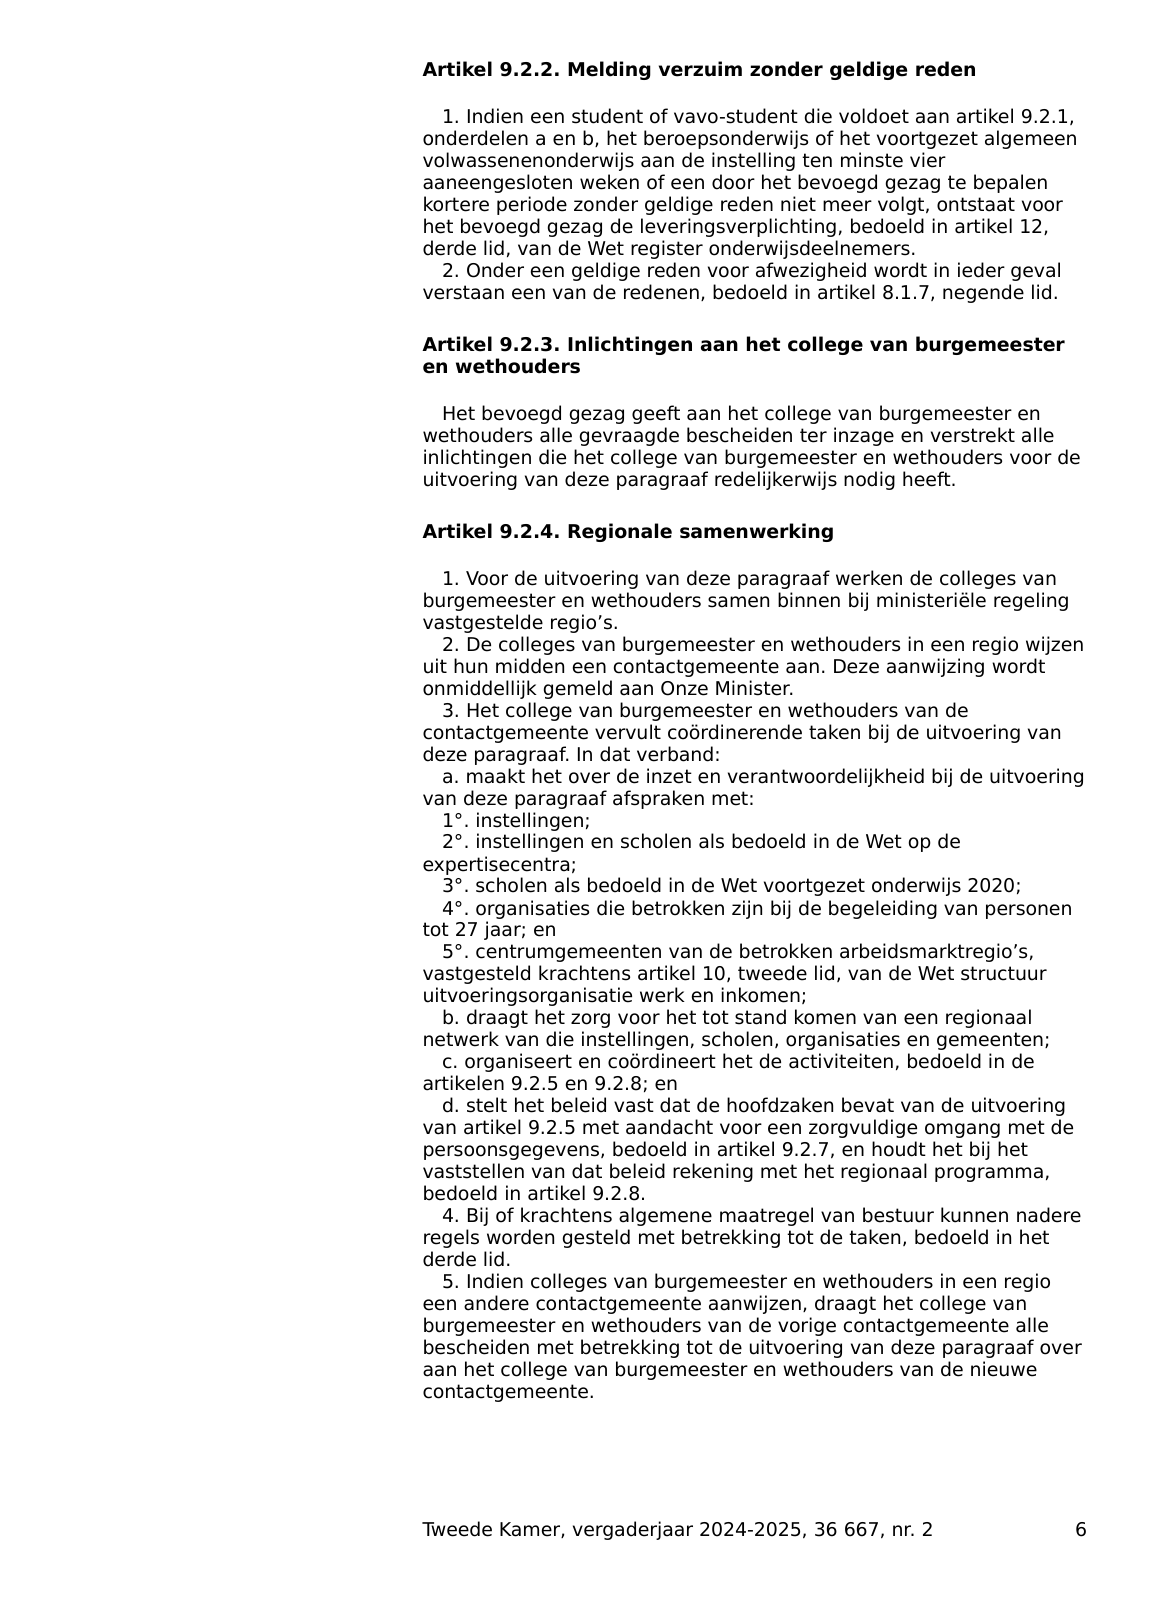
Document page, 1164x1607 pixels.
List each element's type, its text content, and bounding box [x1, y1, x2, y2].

subtitle Artikel 9.2.3. Inlichtingen aan het college van burgemeester en wethouders [422, 334, 1087, 378]
text 2. Onder een geldige reden voor afwezigheid wordt in ieder geval verstaan een van de redenen, bedoeld in artikel 8.1.7, negende lid. [422, 260, 1087, 304]
text 2. De colleges van burgemeester en wethouders in een regio wijzen uit hun midden een contactgemeente aan. Deze aanwijzing wordt onmiddellijk gemeld aan Onze Minister. [422, 634, 1087, 699]
text a. maakt het over de inzet en verantwoordelijkheid bij de uitvoering van deze paragraaf afspraken met: [422, 766, 1087, 809]
subtitle Artikel 9.2.4. Regionale samenwerking [422, 521, 1087, 543]
text 3. Het college van burgemeester en wethouders van de contactgemeente vervult coördinerende taken bij de uitvoering van deze paragraaf. In dat verband: [422, 699, 1087, 766]
subtitle Artikel 9.2.2. Melding verzuim zonder geldige reden [422, 59, 1087, 81]
text 5. Indien colleges van burgemeester en wethouders in een regio een andere contactgemeente aanwijzen, draagt het college van burgemeester en wethouders van de vorige contactgemeente alle bescheiden met betrekking tot de uitvoering van deze paragraaf over aan het college van burgemeester en wethouders van de nieuwe contactgemeente. [422, 1271, 1087, 1403]
text 4°. organisaties die betrokken zijn bij de begeleiding van personen tot 27 jaar; en [422, 897, 1087, 941]
text d. stelt het beleid vast dat de hoofdzaken bevat van de uitvoering van artikel 9.2.5 met aandacht voor een zorgvuldige omgang met de persoonsgegevens, bedoeld in artikel 9.2.7, en houdt het bij het vaststellen van dat beleid rekening met het regionaal programma, bedoeld in artikel 9.2.8. [422, 1095, 1087, 1205]
text b. draagt het zorg voor het tot stand komen van een regionaal netwerk van die instellingen, scholen, organisaties en gemeenten; [422, 1007, 1087, 1051]
text 2°. instellingen en scholen als bedoeld in de Wet op de expertisecentra; [422, 831, 1087, 875]
text 1. Indien een student of vavo-student die voldoet aan artikel 9.2.1, onderdelen a en b, het beroepsonderwijs of het voortgezet algemeen volwassenenonderwijs aan de instelling ten minste vier aaneengesloten weken of een door het bevoegd gezag te bepalen kortere periode zonder geldige reden niet meer volgt, ontstaat voor het bevoegd gezag de leveringsverplichting, bedoeld in artikel 12, derde lid, van de Wet register onderwijsdeelnemers. [422, 106, 1087, 260]
text 5°. centrumgemeenten van de betrokken arbeidsmarktregio’s, vastgesteld krachtens artikel 10, tweede lid, van de Wet structuur uitvoeringsorganisatie werk en inkomen; [422, 941, 1087, 1007]
text c. organiseert en coördineert het de activiteiten, bedoeld in de artikelen 9.2.5 en 9.2.8; en [422, 1051, 1087, 1095]
text 1. Voor de uitvoering van deze paragraaf werken de colleges van burgemeester en wethouders samen binnen bij ministeriële regeling vastgestelde regio’s. [422, 568, 1087, 634]
text 1°. instellingen; [422, 809, 1087, 831]
text 3°. scholen als bedoeld in de Wet voortgezet onderwijs 2020; [422, 875, 1087, 897]
text 4. Bij of krachtens algemene maatregel van bestuur kunnen nadere regels worden gesteld met betrekking tot de taken, bedoeld in het derde lid. [422, 1205, 1087, 1271]
text Het bevoegd gezag geeft aan het college van burgemeester en wethouders alle gevraagde bescheiden ter inzage en verstrekt alle inlichtingen die het college van burgemeester en wethouders voor de uitvoering van deze paragraaf redelijkerwijs nodig heeft. [422, 403, 1087, 491]
